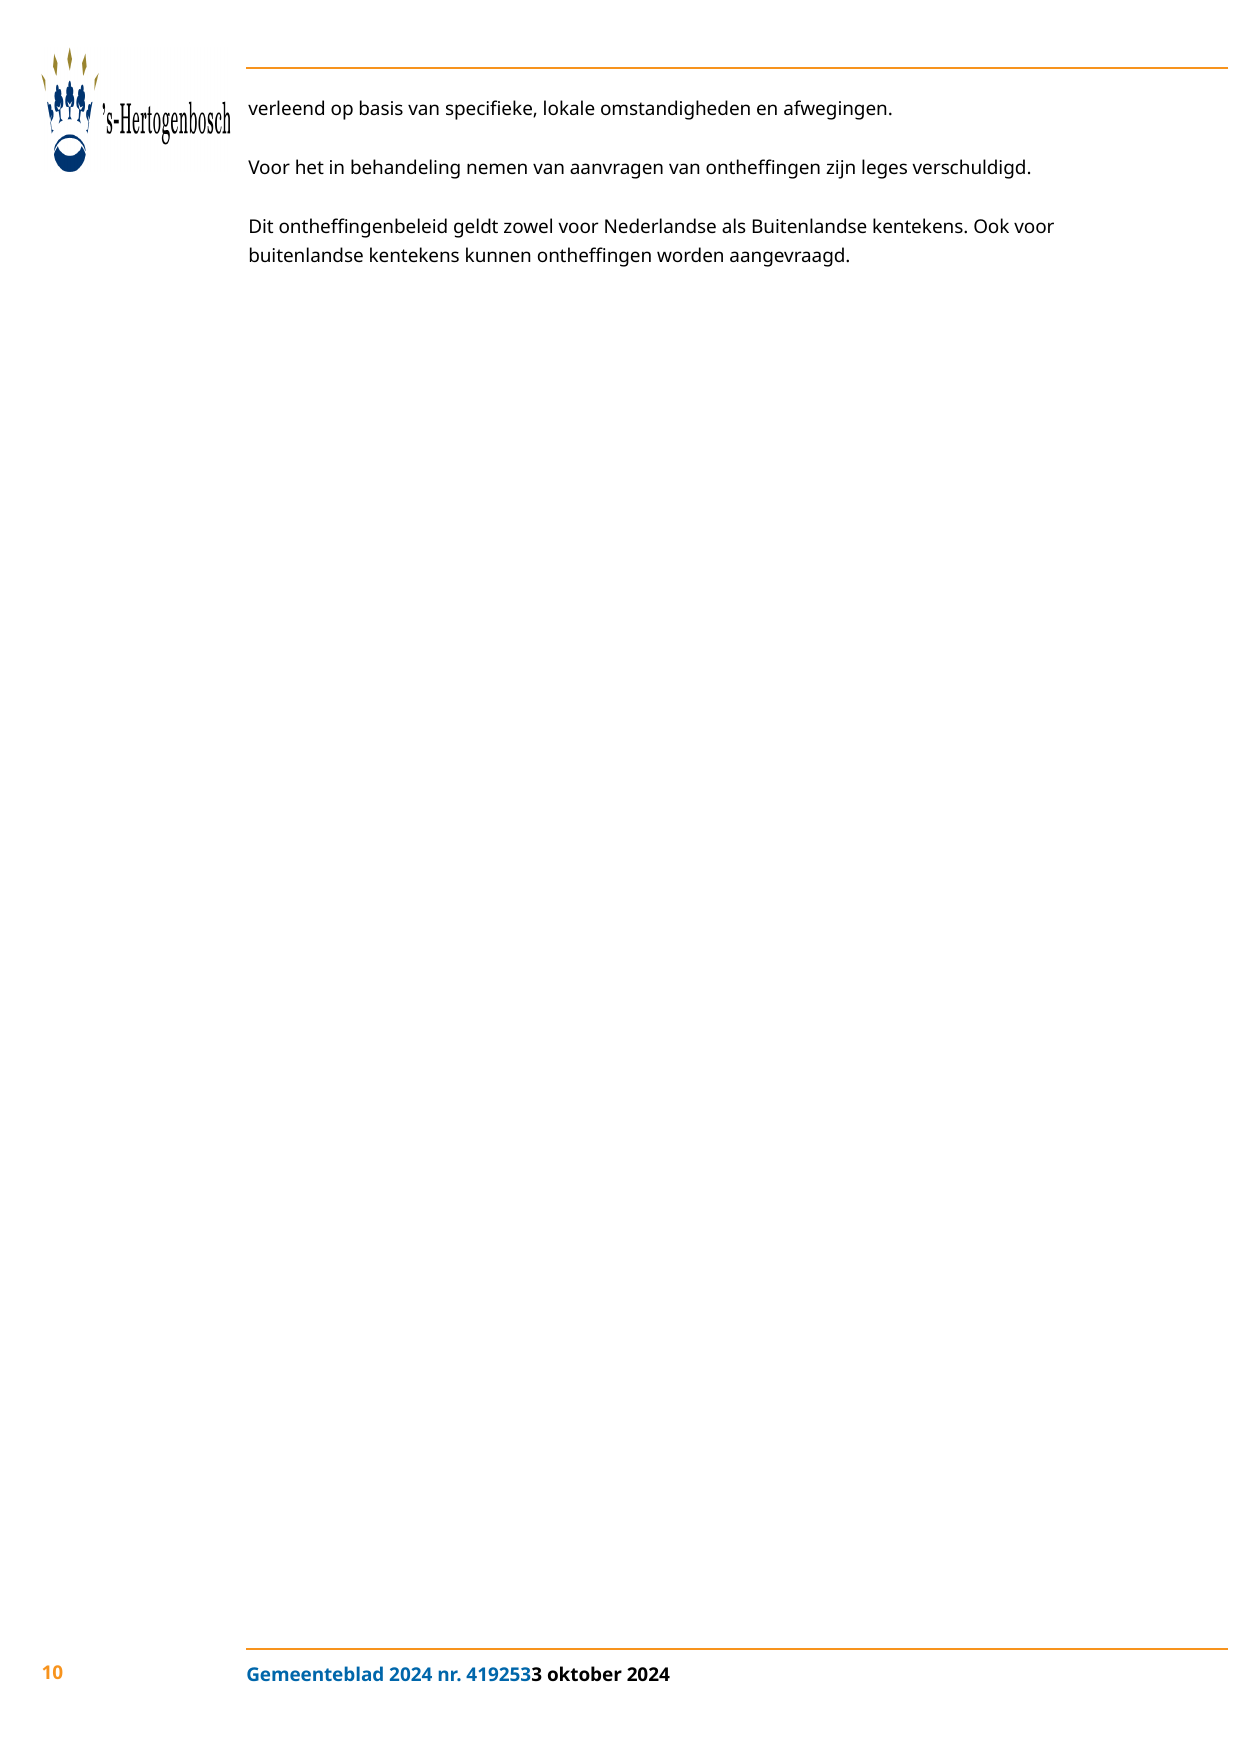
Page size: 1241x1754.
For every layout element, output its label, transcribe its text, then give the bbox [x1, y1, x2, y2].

text verleend op basis van specifieke, lokale omstandigheden en afwegingen. [248, 95, 1152, 121]
text Voor het in behandeling nemen van aanvragen van ontheffingen zijn leges verschuldigd. [248, 154, 1152, 180]
picture [41, 47, 231, 172]
text Dit ontheffingenbeleid geldt zowel voor Nederlandse als Buitenlandse kentekens. Ook voor buitenlandse kentekens kunnen ontheffingen worden aangevraagd. [248, 213, 1152, 268]
